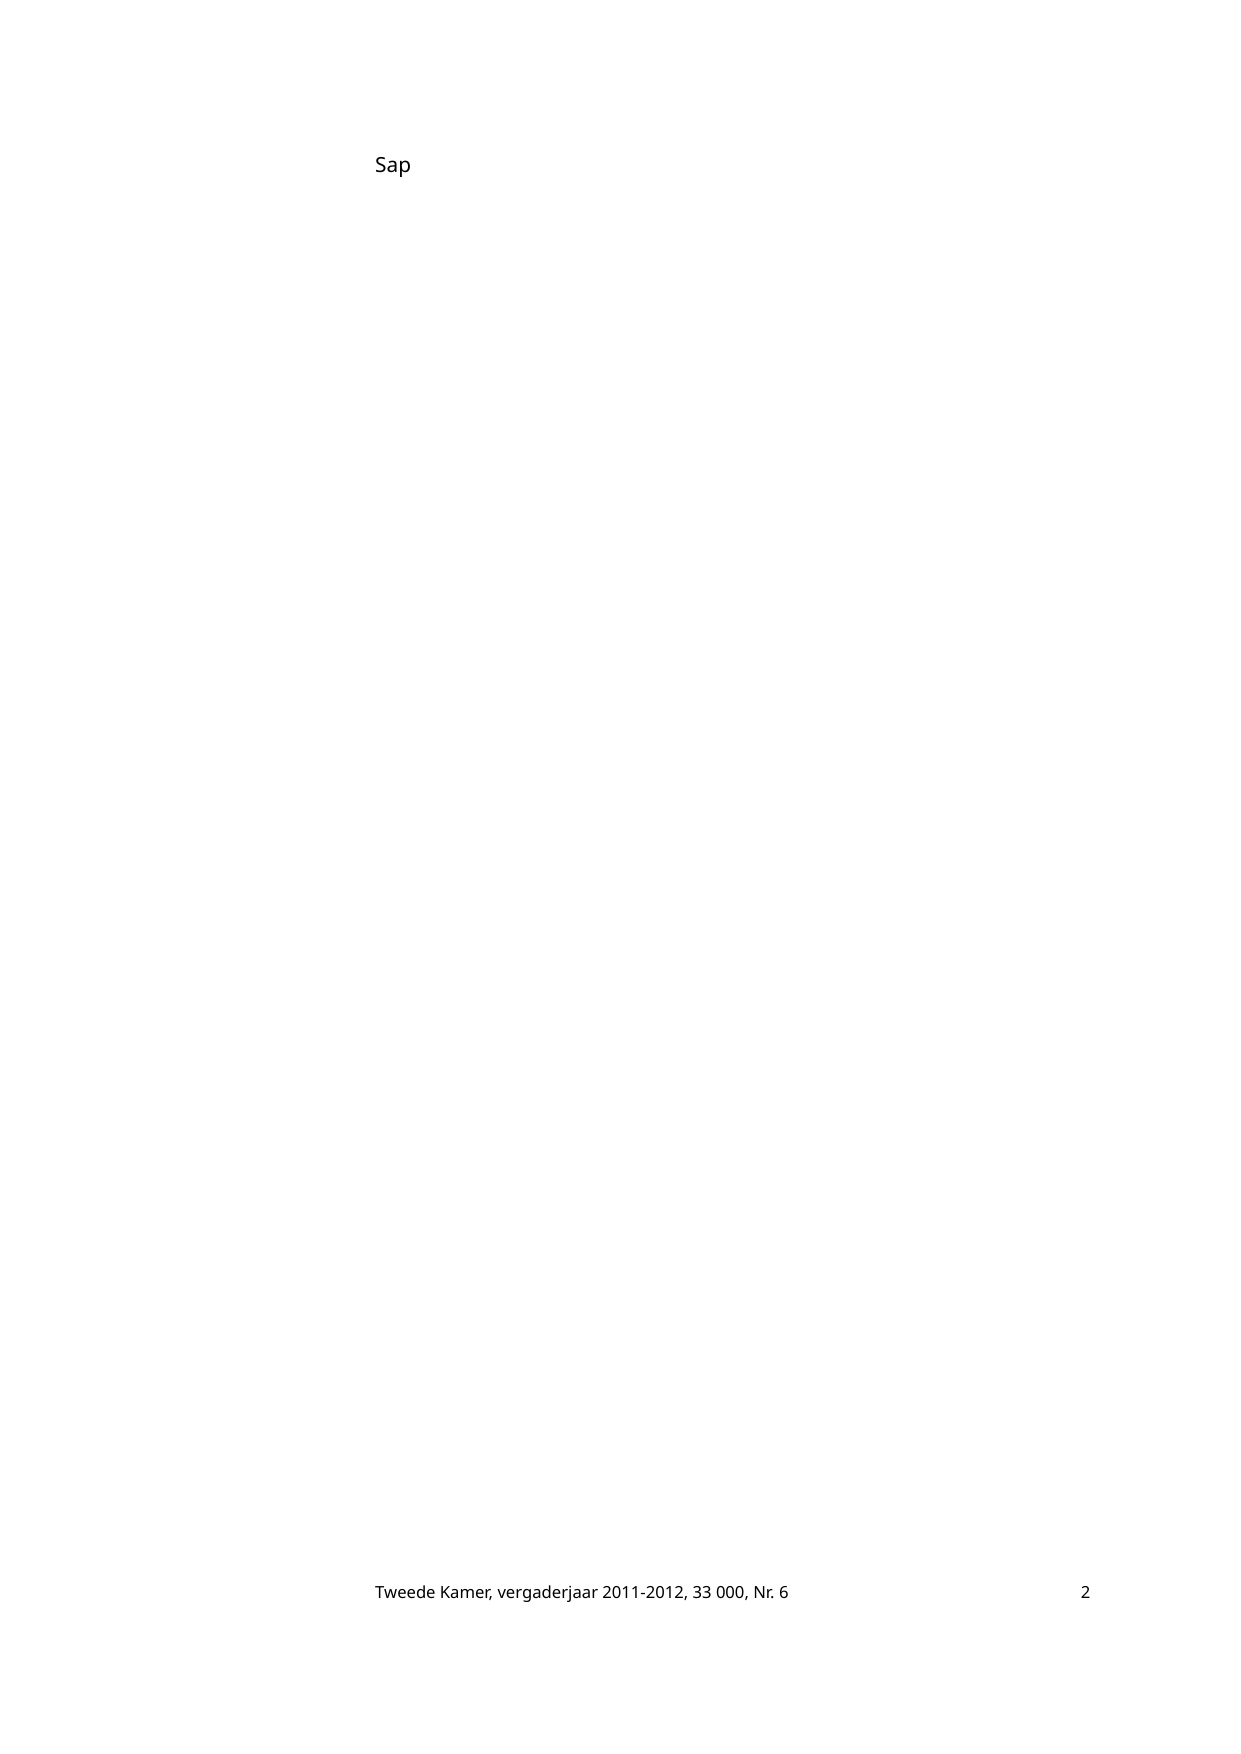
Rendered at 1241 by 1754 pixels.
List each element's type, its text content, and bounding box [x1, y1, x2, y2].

text Sap [375, 150, 1090, 178]
